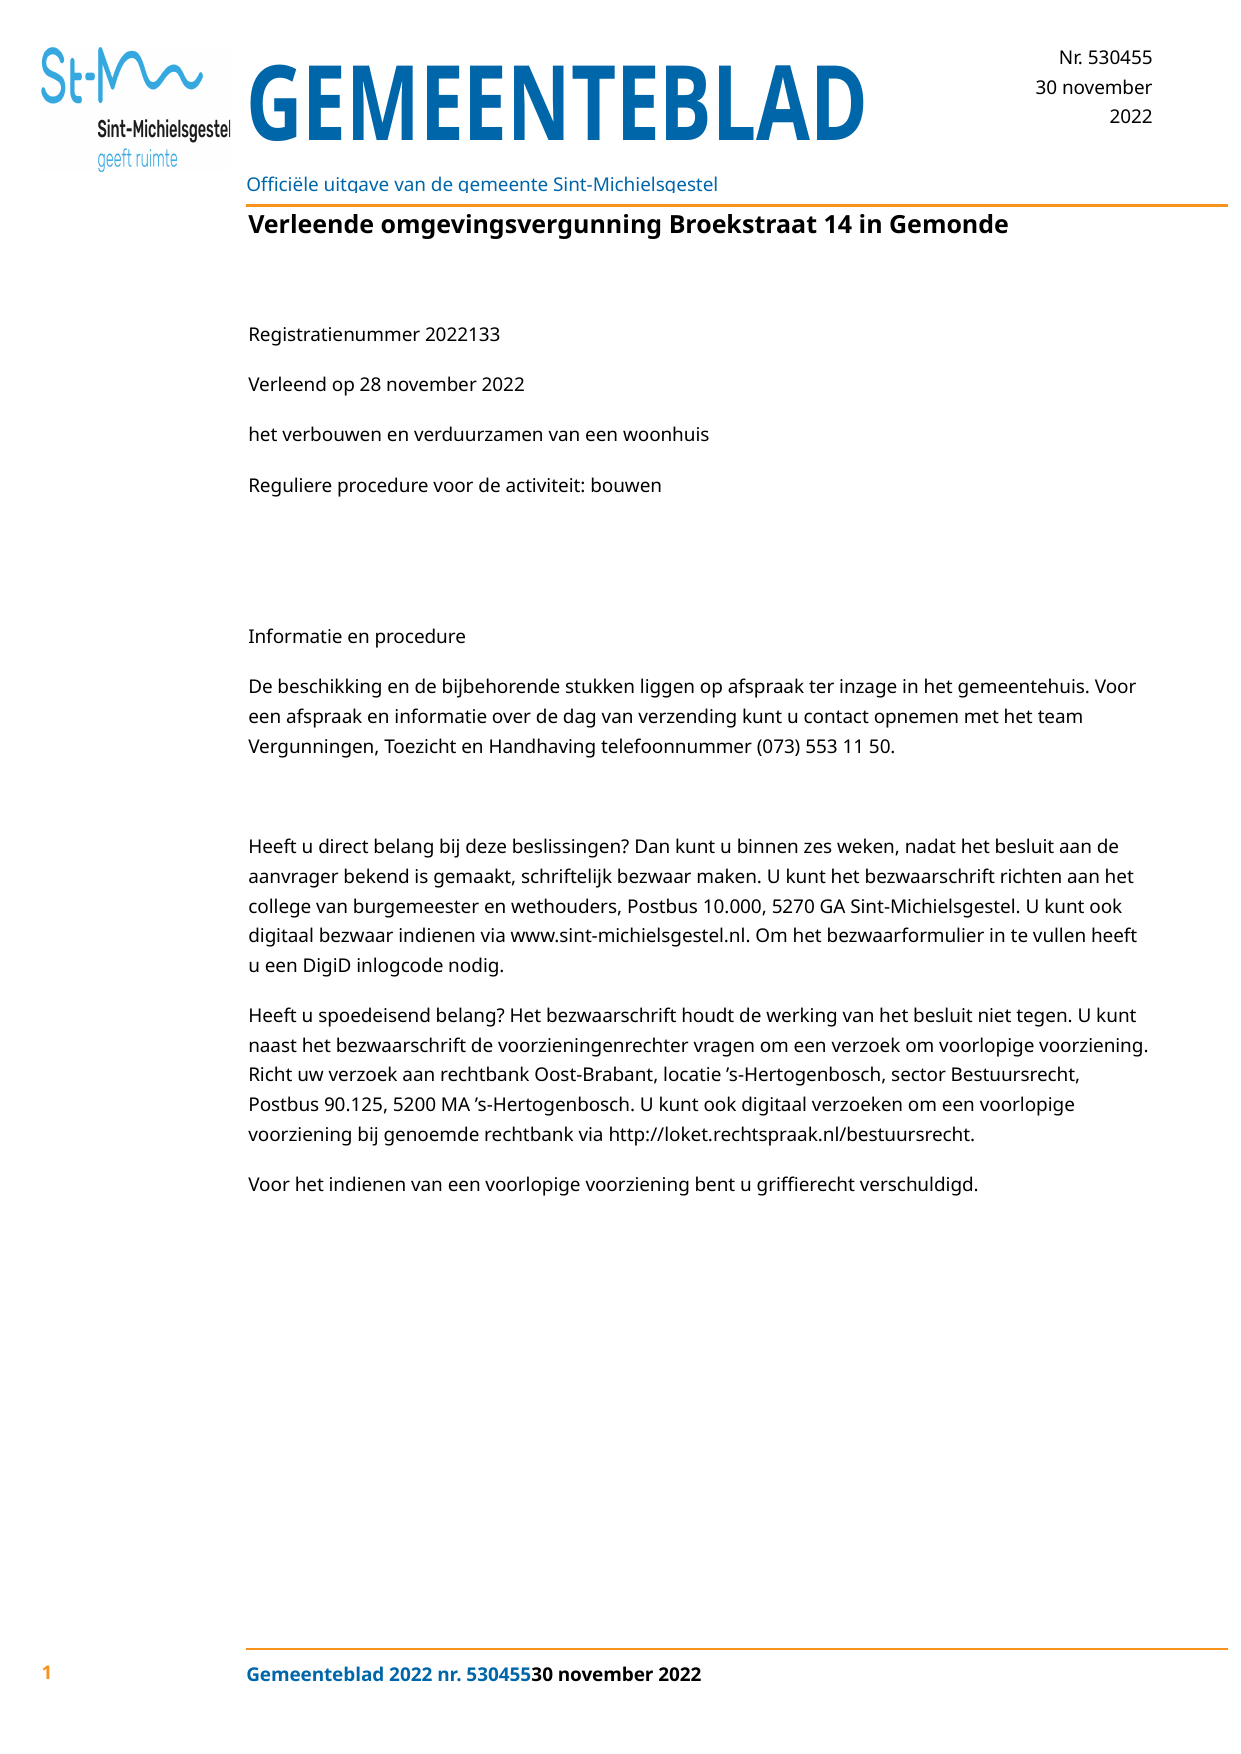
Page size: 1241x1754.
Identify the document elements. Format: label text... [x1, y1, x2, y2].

text het verbouwen en verduurzamen van een woonhuis [248, 422, 1152, 447]
text Reguliere procedure voor de activiteit: bouwen [248, 472, 1152, 498]
text Heeft u spoedeisend belang? Het bezwaarschrift houdt de werking van het besluit niet tegen. U kunt naast het bezwaarschrift de voorzieningenrechter vragen om een verzoek om voorlopige voorziening. Richt uw verzoek aan rechtbank Oost-Brabant, locatie ’s-Hertogenbosch, sector Bestuursrecht, Postbus 90.125, 5200 MA ’s-Hertogenbosch. U kunt ook digitaal verzoeken om een voorlopige voorziening bij genoemde rechtbank via http://loket.rechtspraak.nl/bestuursrecht. [248, 1002, 1152, 1146]
text De beschikking en de bijbehorende stukken liggen op afspraak ter inzage in het gemeentehuis. Voor een afspraak en informatie over de dag van verzending kunt u contact opnemen met het team Vergunningen, Toezicht en Handhaving telefoonnummer (073) 553 11 50. [248, 674, 1152, 758]
text Voor het indienen van een voorlopige voorziening bent u griffierecht verschuldigd. [248, 1171, 1152, 1197]
text Registratienummer 2022133 [248, 321, 1152, 346]
text Informatie en procedure [248, 623, 1152, 649]
text Verleende omgevingsvergunning Broekstraat 14 in Gemonde [248, 207, 1152, 241]
text Heeft u direct belang bij deze beslissingen? Dan kunt u binnen zes weken, nadat het besluit aan de aanvrager bekend is gemaakt, schriftelijk bezwaar maken. U kunt het bezwaarschrift richten aan het college van burgemeester en wethouders, Postbus 10.000, 5270 GA Sint-Michielsgestel. U kunt ook digitaal bezwaar indienen via www.sint-michielsgestel.nl. Om het bezwaarformulier in te vullen heeft u een DigiD inlogcode nodig. [248, 834, 1152, 978]
text Verleend op 28 november 2022 [248, 371, 1152, 397]
picture [41, 47, 231, 172]
